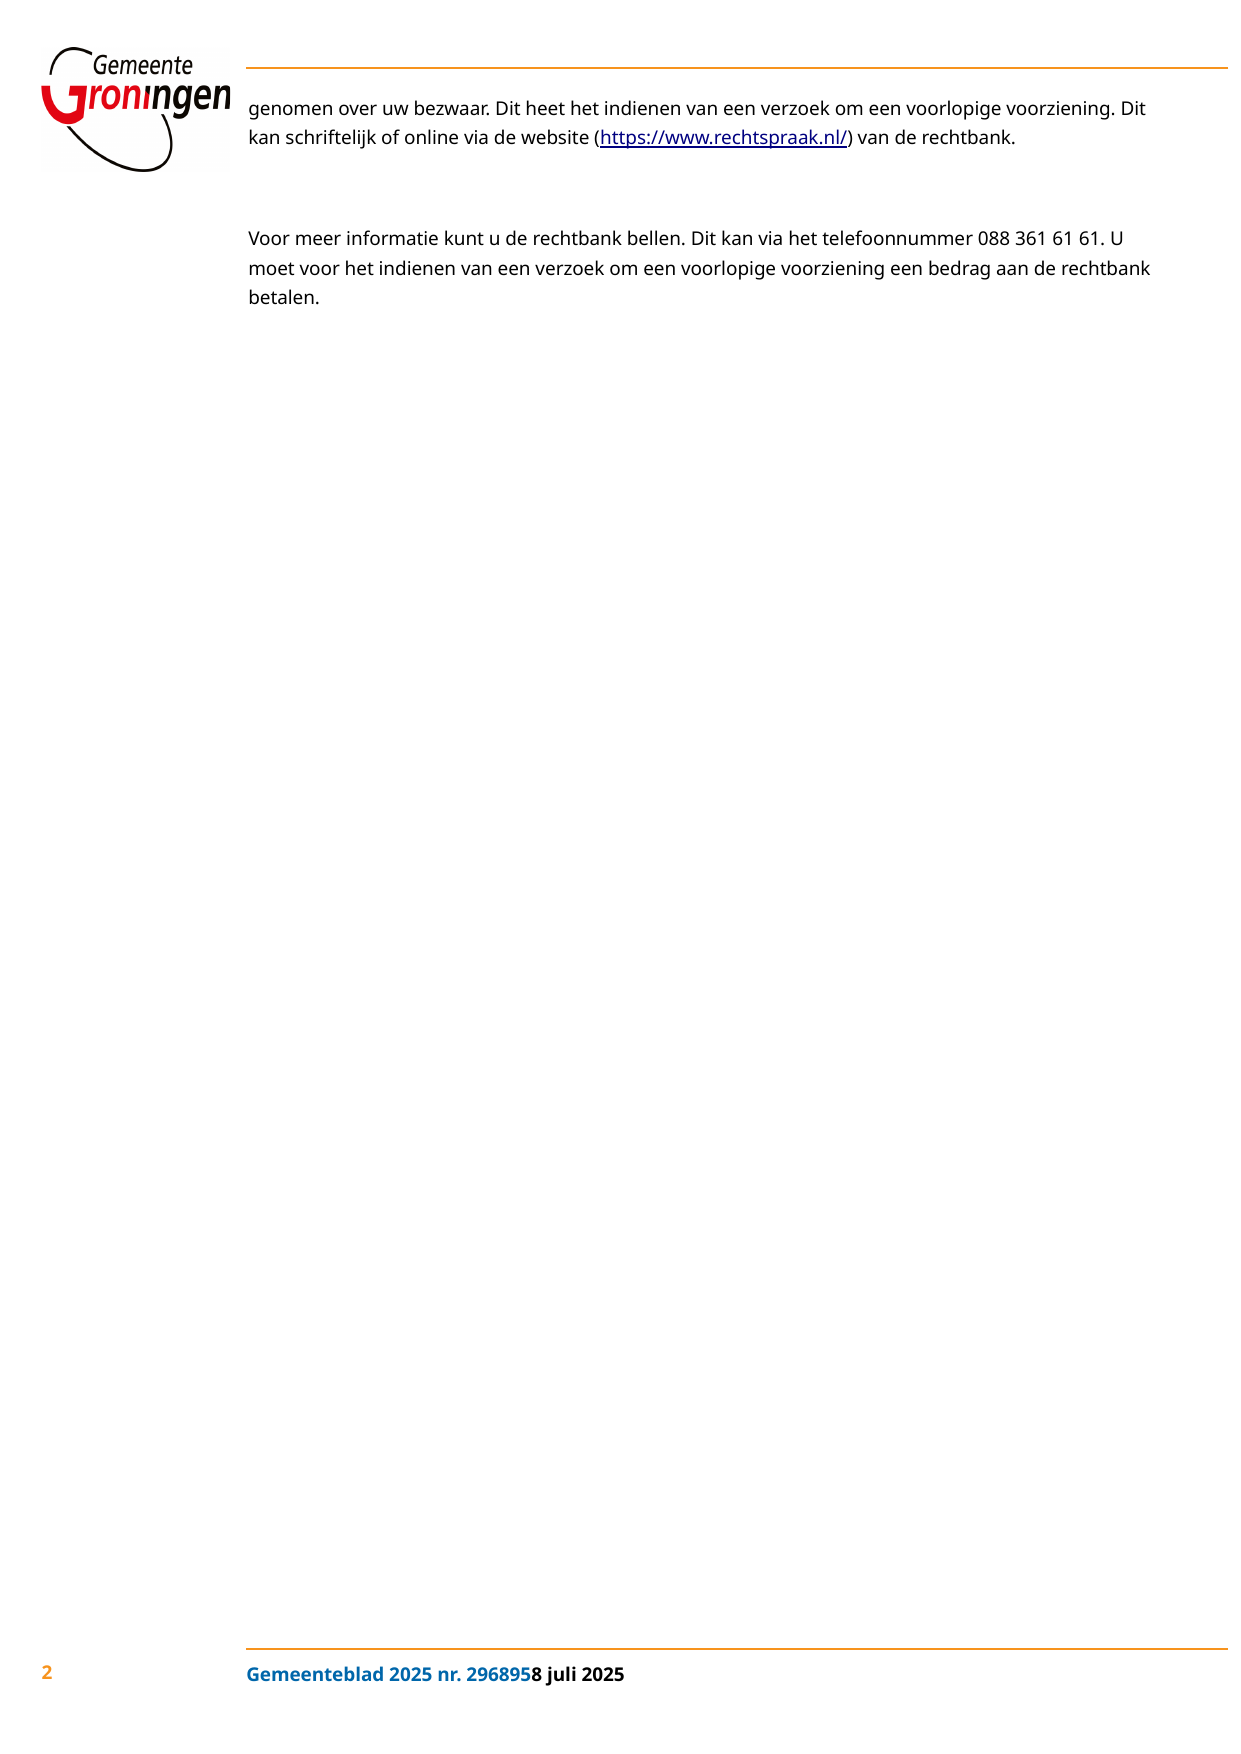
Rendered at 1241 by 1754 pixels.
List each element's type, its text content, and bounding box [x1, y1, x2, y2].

text genomen over uw bezwaar. Dit heet het indienen van een verzoek om een voorlopige voorziening. Dit kan schriftelijk of online via de website (https://www.rechtspraak.nl/) van de rechtbank. [248, 95, 1152, 150]
picture [41, 47, 231, 172]
text Voor meer informatie kunt u de rechtbank bellen. Dit kan via het telefoonnummer 088 361 61 61. U moet voor het indienen van een verzoek om een voorlopige voorziening een bedrag aan de rechtbank betalen. [248, 225, 1152, 310]
